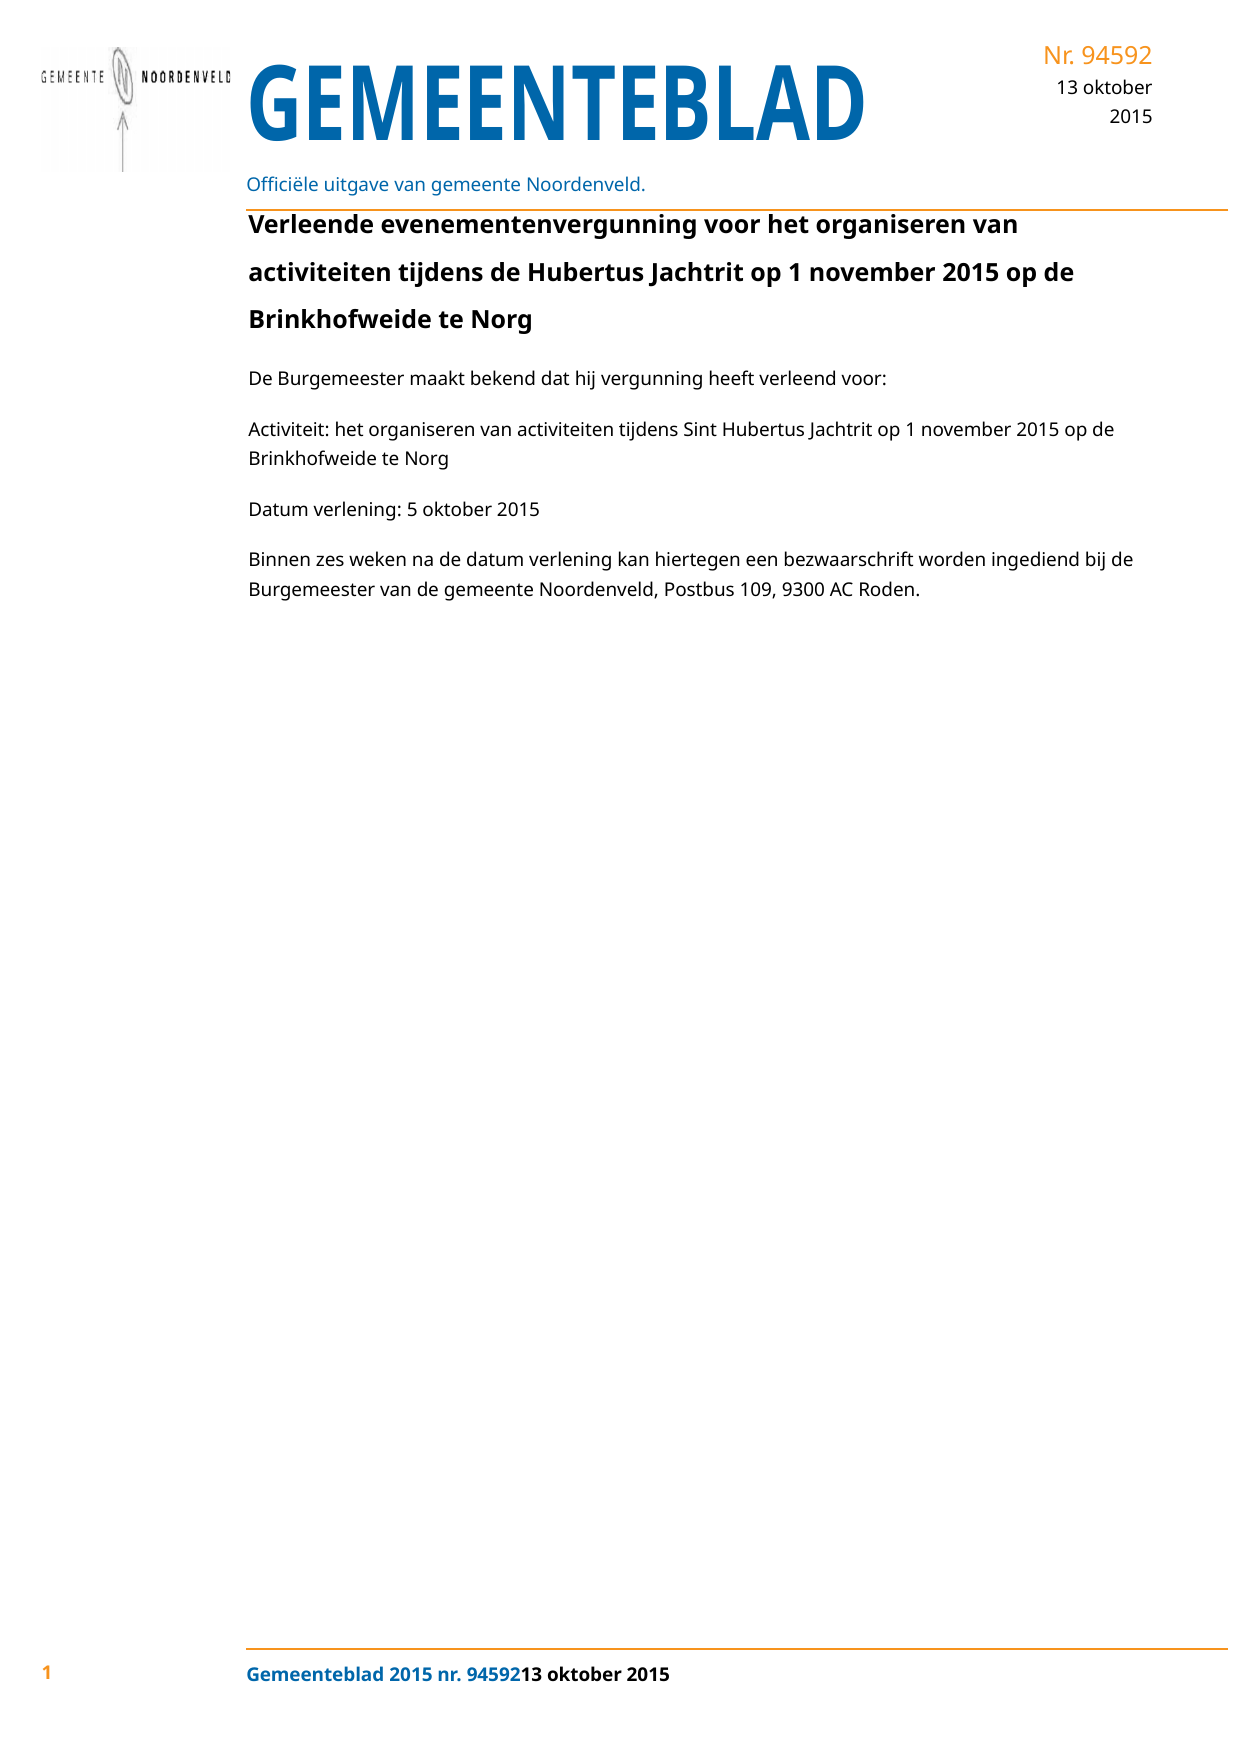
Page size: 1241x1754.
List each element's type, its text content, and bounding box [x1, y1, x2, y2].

text Binnen zes weken na de datum verlening kan hiertegen een bezwaarschrift worden ingediend bij de Burgemeester van de gemeente Noordenveld, Postbus 109, 9300 AC Roden. [248, 546, 1152, 602]
text Activiteit: het organiseren van activiteiten tijdens Sint Hubertus Jachtrit op 1 november 2015 op de Brinkhofweide te Norg [248, 416, 1152, 471]
picture [41, 47, 231, 172]
text Verleende evenementenvergunning voor het organiseren van activiteiten tijdens de Hubertus Jachtrit op 1 november 2015 op de Brinkhofweide te Norg [248, 211, 1152, 336]
text De Burgemeester maakt bekend dat hij vergunning heeft verleend voor: [248, 366, 1152, 391]
text Datum verlening: 5 oktober 2015 [248, 496, 1152, 522]
